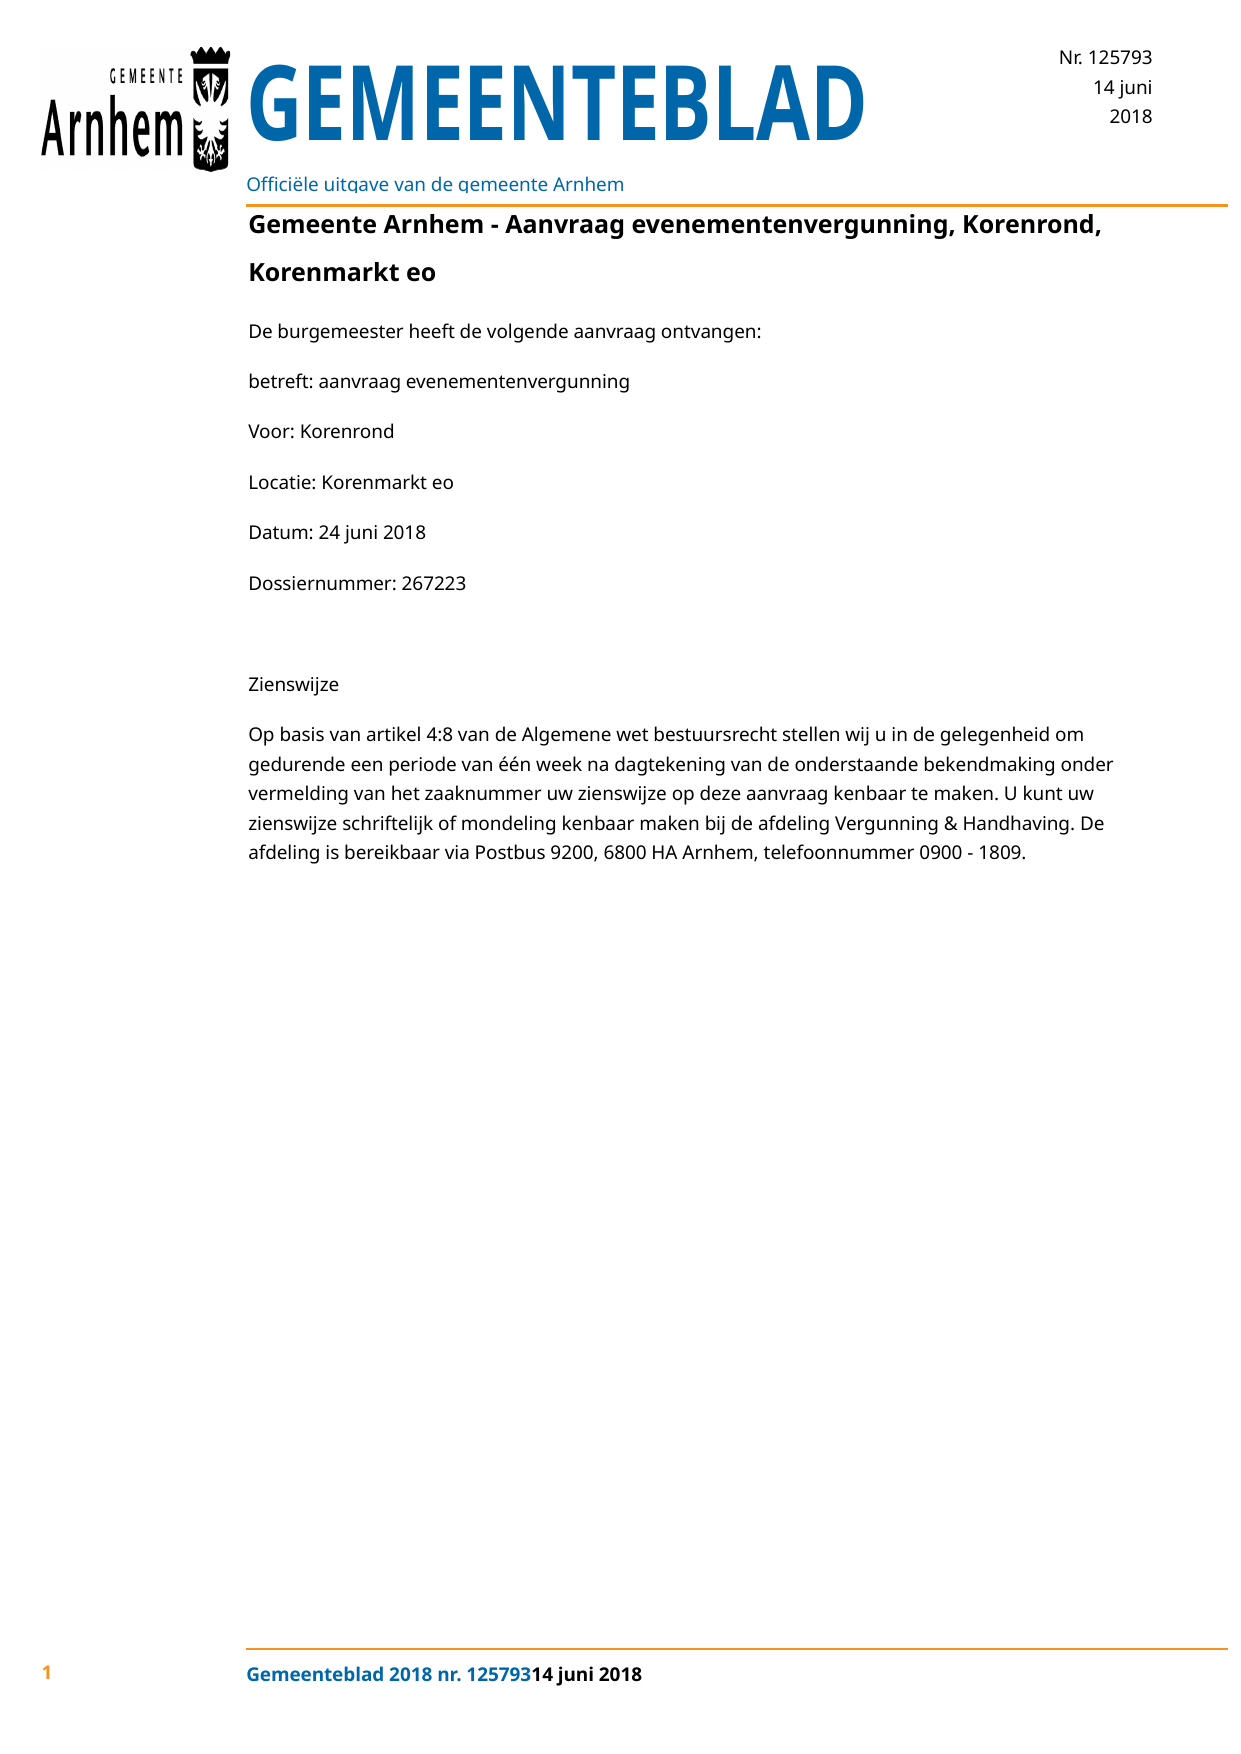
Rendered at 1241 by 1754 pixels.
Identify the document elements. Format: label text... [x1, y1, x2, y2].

picture [41, 47, 231, 172]
text Datum: 24 juni 2018 [248, 519, 1152, 545]
text Gemeente Arnhem - Aanvraag evenementenvergunning, Korenrond, Korenmarkt eo [248, 207, 1152, 288]
text Op basis van artikel 4:8 van de Algemene wet bestuursrecht stellen wij u in de gelegenheid om gedurende een periode van één week na dagtekening van de onderstaande bekendmaking onder vermelding van het zaaknummer uw zienswijze op deze aanvraag kenbaar te maken. U kunt uw zienswijze schriftelijk of mondeling kenbaar maken bij de afdeling Vergunning & Handhaving. De afdeling is bereikbaar via Postbus 9200, 6800 HA Arnhem, telefoonnummer 0900 - 1809. [248, 721, 1152, 865]
text Locatie: Korenmarkt eo [248, 469, 1152, 495]
text De burgemeester heeft de volgende aanvraag ontvangen: [248, 318, 1152, 344]
text Dossiernummer: 267223 [248, 570, 1152, 596]
text betreft: aanvraag evenementenvergunning [248, 368, 1152, 394]
text Zienswijze [248, 671, 1152, 697]
text Voor: Korenrond [248, 419, 1152, 444]
